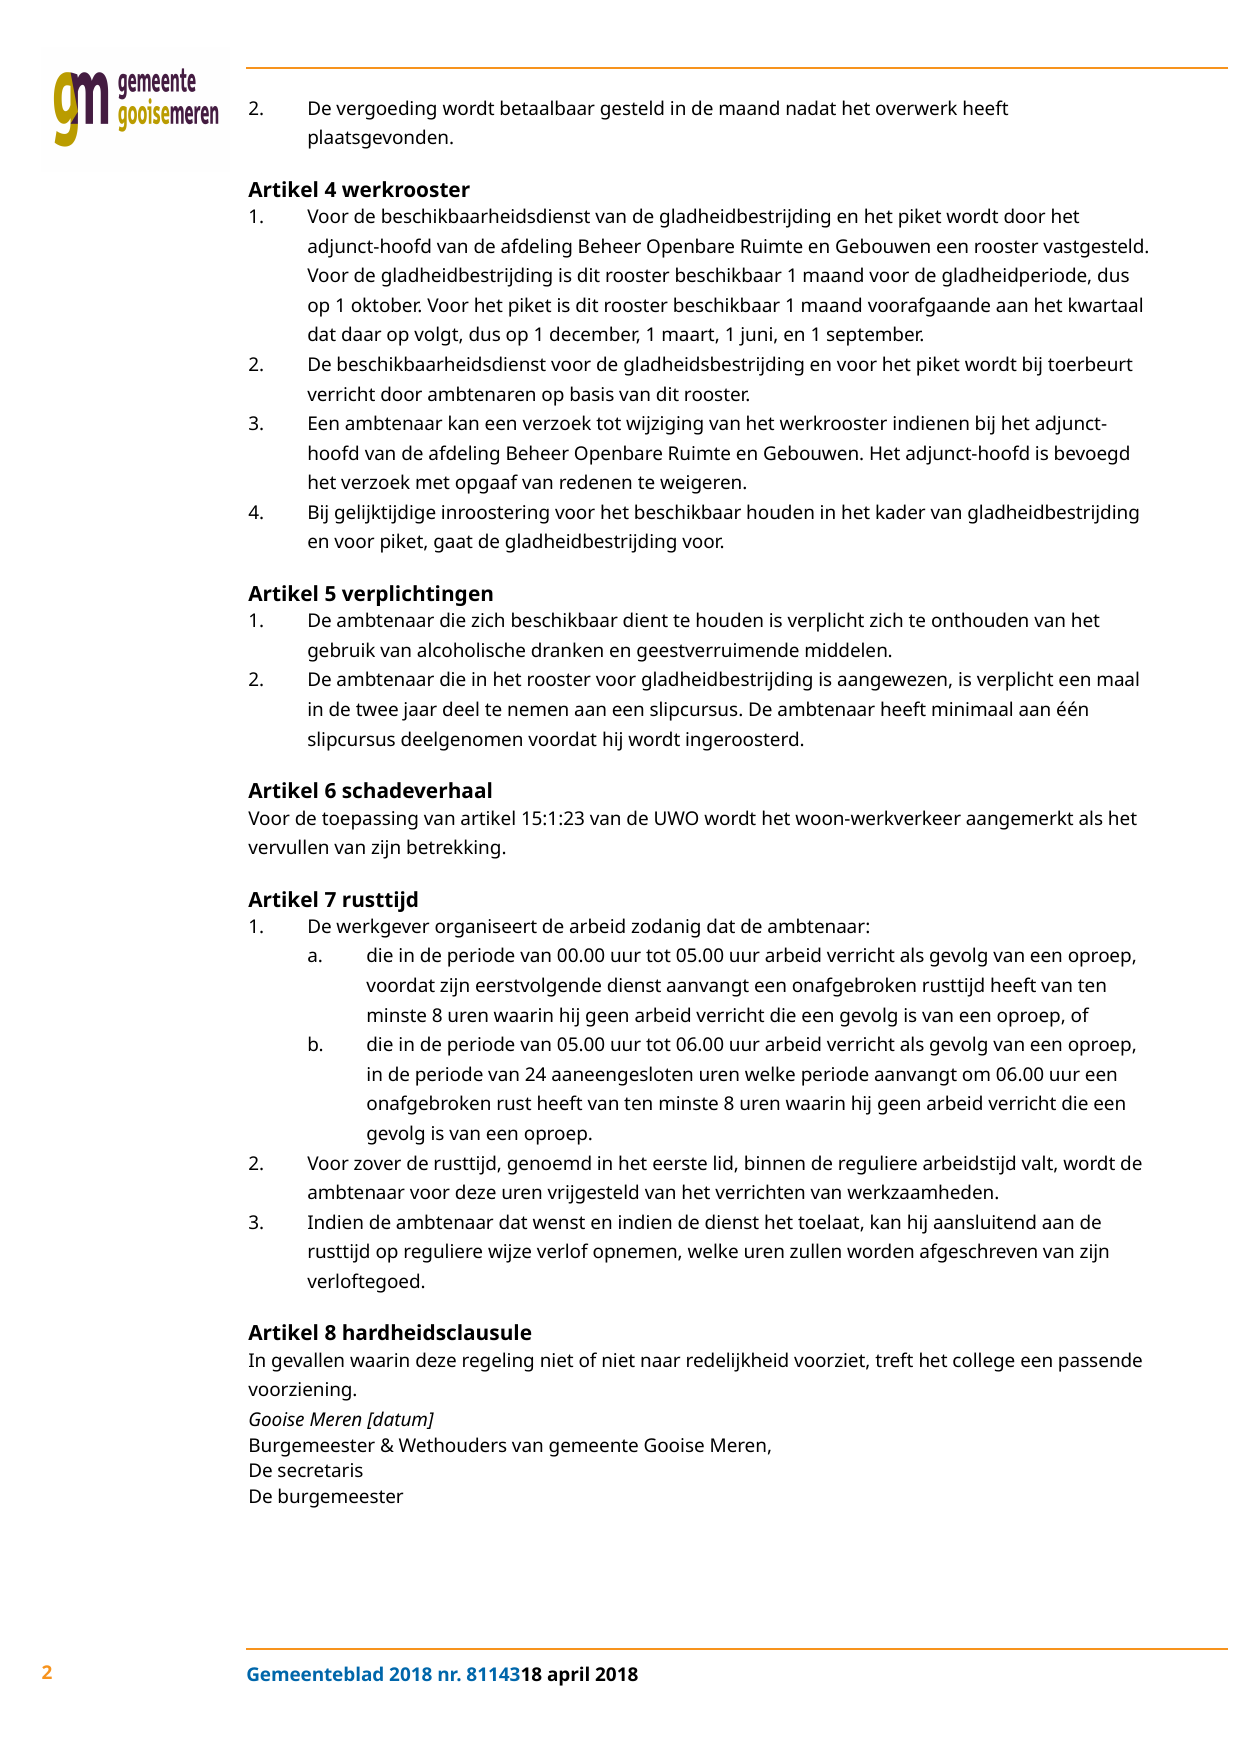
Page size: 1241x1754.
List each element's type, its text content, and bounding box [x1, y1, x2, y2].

text Artikel 7 rusttijd [248, 885, 1152, 913]
text Artikel 6 schadeverhaal [248, 776, 1152, 805]
list Indien de ambtenaar dat wenst en indien de dienst het toelaat, kan hij aansluitend aan de rusttijd op reguliere wijze verlof opnemen, welke uren zullen worden afgeschreven van zijn verloftegoed. [248, 1209, 1152, 1294]
text Artikel 5 verplichtingen [248, 579, 1152, 607]
picture [41, 47, 231, 172]
text Artikel 4 werkrooster [248, 175, 1152, 203]
text De secretaris [248, 1458, 1152, 1483]
text Voor de toepassing van artikel 15:1:23 van de UWO wordt het woon-werkverkeer aangemerkt als het vervullen van zijn betrekking. [248, 805, 1152, 860]
list die in de periode van 00.00 uur tot 05.00 uur arbeid verricht als gevolg van een oproep, voordat zijn eerstvolgende dienst aanvangt een onafgebroken rusttijd heeft van ten minste 8 uren waarin hij geen arbeid verricht die een gevolg is van een oproep, of [307, 943, 1152, 1028]
list Voor de beschikbaarheidsdienst van de gladheidbestrijding en het piket wordt door het adjunct-hoofd van de afdeling Beheer Openbare Ruimte en Gebouwen een rooster vastgesteld. Voor de gladheidbestrijding is dit rooster beschikbaar 1 maand voor de gladheidperiode, dus op 1 oktober. Voor het piket is dit rooster beschikbaar 1 maand voorafgaande aan het kwartaal dat daar op volgt, dus op 1 december, 1 maart, 1 juni, en 1 september. [248, 203, 1152, 347]
list De beschikbaarheidsdienst voor de gladheidsbestrijding en voor het piket wordt bij toerbeurt verricht door ambtenaren op basis van dit rooster. [248, 351, 1152, 406]
text Artikel 8 hardheidsclausule [248, 1318, 1152, 1347]
list De werkgever organiseert de arbeid zodanig dat de ambtenaar: [248, 913, 1152, 939]
list De ambtenaar die zich beschikbaar dient te houden is verplicht zich te onthouden van het gebruik van alcoholische dranken en geestverruimende middelen. [248, 607, 1152, 663]
text In gevallen waarin deze regeling niet of niet naar redelijkheid voorziet, treft het college een passende voorziening. [248, 1347, 1152, 1402]
text De burgemeester [248, 1483, 1152, 1509]
list De vergoeding wordt betaalbaar gesteld in de maand nadat het overwerk heeft plaatsgevonden. [248, 95, 1152, 150]
list Een ambtenaar kan een verzoek tot wijziging van het werkrooster indienen bij het adjunct-hoofd van de afdeling Beheer Openbare Ruimte en Gebouwen. Het adjunct-hoofd is bevoegd het verzoek met opgaaf van redenen te weigeren. [248, 410, 1152, 495]
text Burgemeester & Wethouders van gemeente Gooise Meren, [248, 1432, 1152, 1458]
list Voor zover de rusttijd, genoemd in het eerste lid, binnen de reguliere arbeidstijd valt, wordt de ambtenaar voor deze uren vrijgesteld van het verrichten van werkzaamheden. [248, 1150, 1152, 1205]
list Bij gelijktijdige inroostering voor het beschikbaar houden in het kader van gladheidbestrijding en voor piket, gaat de gladheidbestrijding voor. [248, 499, 1152, 554]
list De ambtenaar die in het rooster voor gladheidbestrijding is aangewezen, is verplicht een maal in de twee jaar deel te nemen aan een slipcursus. De ambtenaar heeft minimaal aan één slipcursus deelgenomen voordat hij wordt ingeroosterd. [248, 667, 1152, 752]
text Gooise Meren [datum] [248, 1406, 1152, 1432]
list die in de periode van 05.00 uur tot 06.00 uur arbeid verricht als gevolg van een oproep, in de periode van 24 aaneengesloten uren welke periode aanvangt om 06.00 uur een onafgebroken rust heeft van ten minste 8 uren waarin hij geen arbeid verricht die een gevolg is van een oproep. [307, 1031, 1152, 1146]
